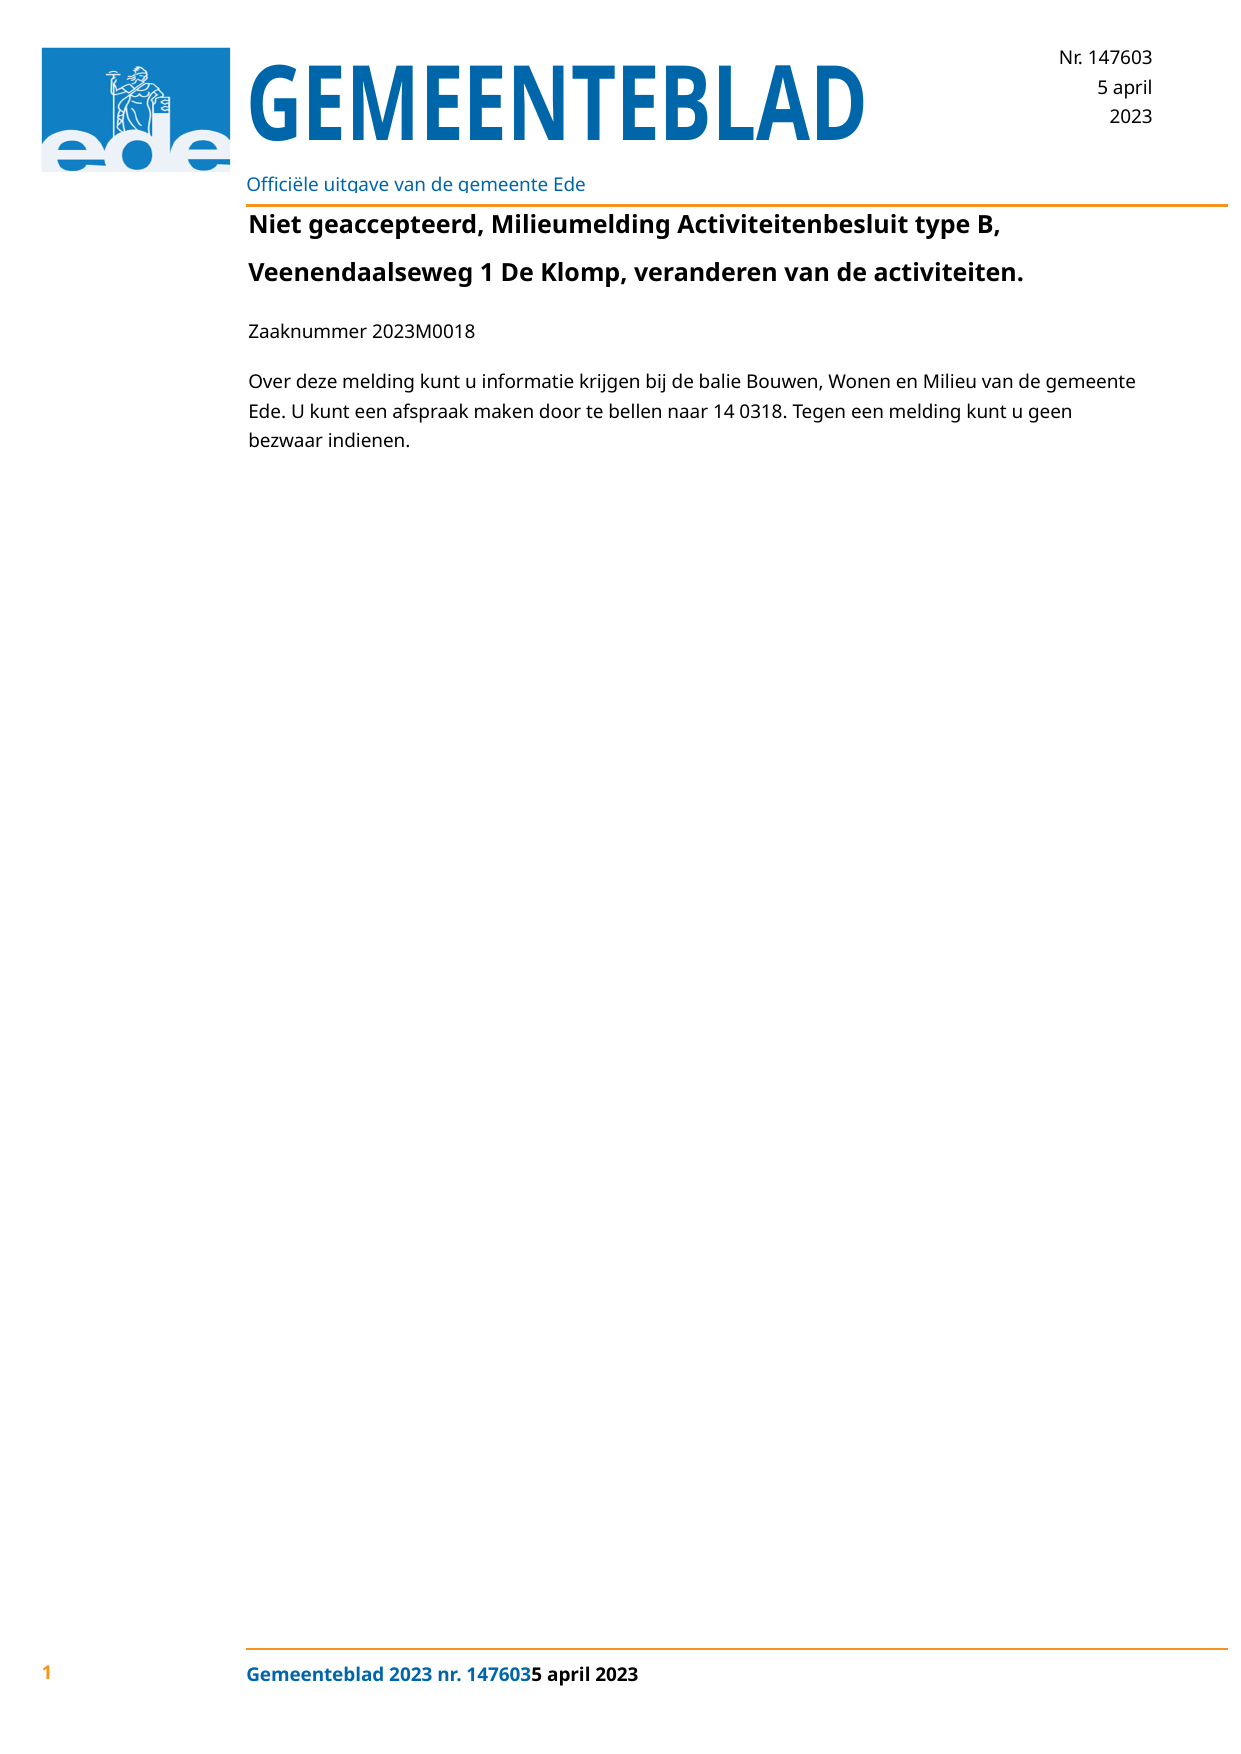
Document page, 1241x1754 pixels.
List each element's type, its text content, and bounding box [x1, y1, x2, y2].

text Zaaknummer 2023M0018 [248, 318, 1152, 344]
text Over deze melding kunt u informatie krijgen bij de balie Bouwen, Wonen en Milieu van de gemeente Ede. U kunt een afspraak maken door te bellen naar 14 0318. Tegen een melding kunt u geen bezwaar indienen. [248, 368, 1152, 453]
picture [41, 47, 231, 172]
text Niet geaccepteerd, Milieumelding Activiteitenbesluit type B, Veenendaalseweg 1 De Klomp, veranderen van de activiteiten. [248, 207, 1152, 288]
